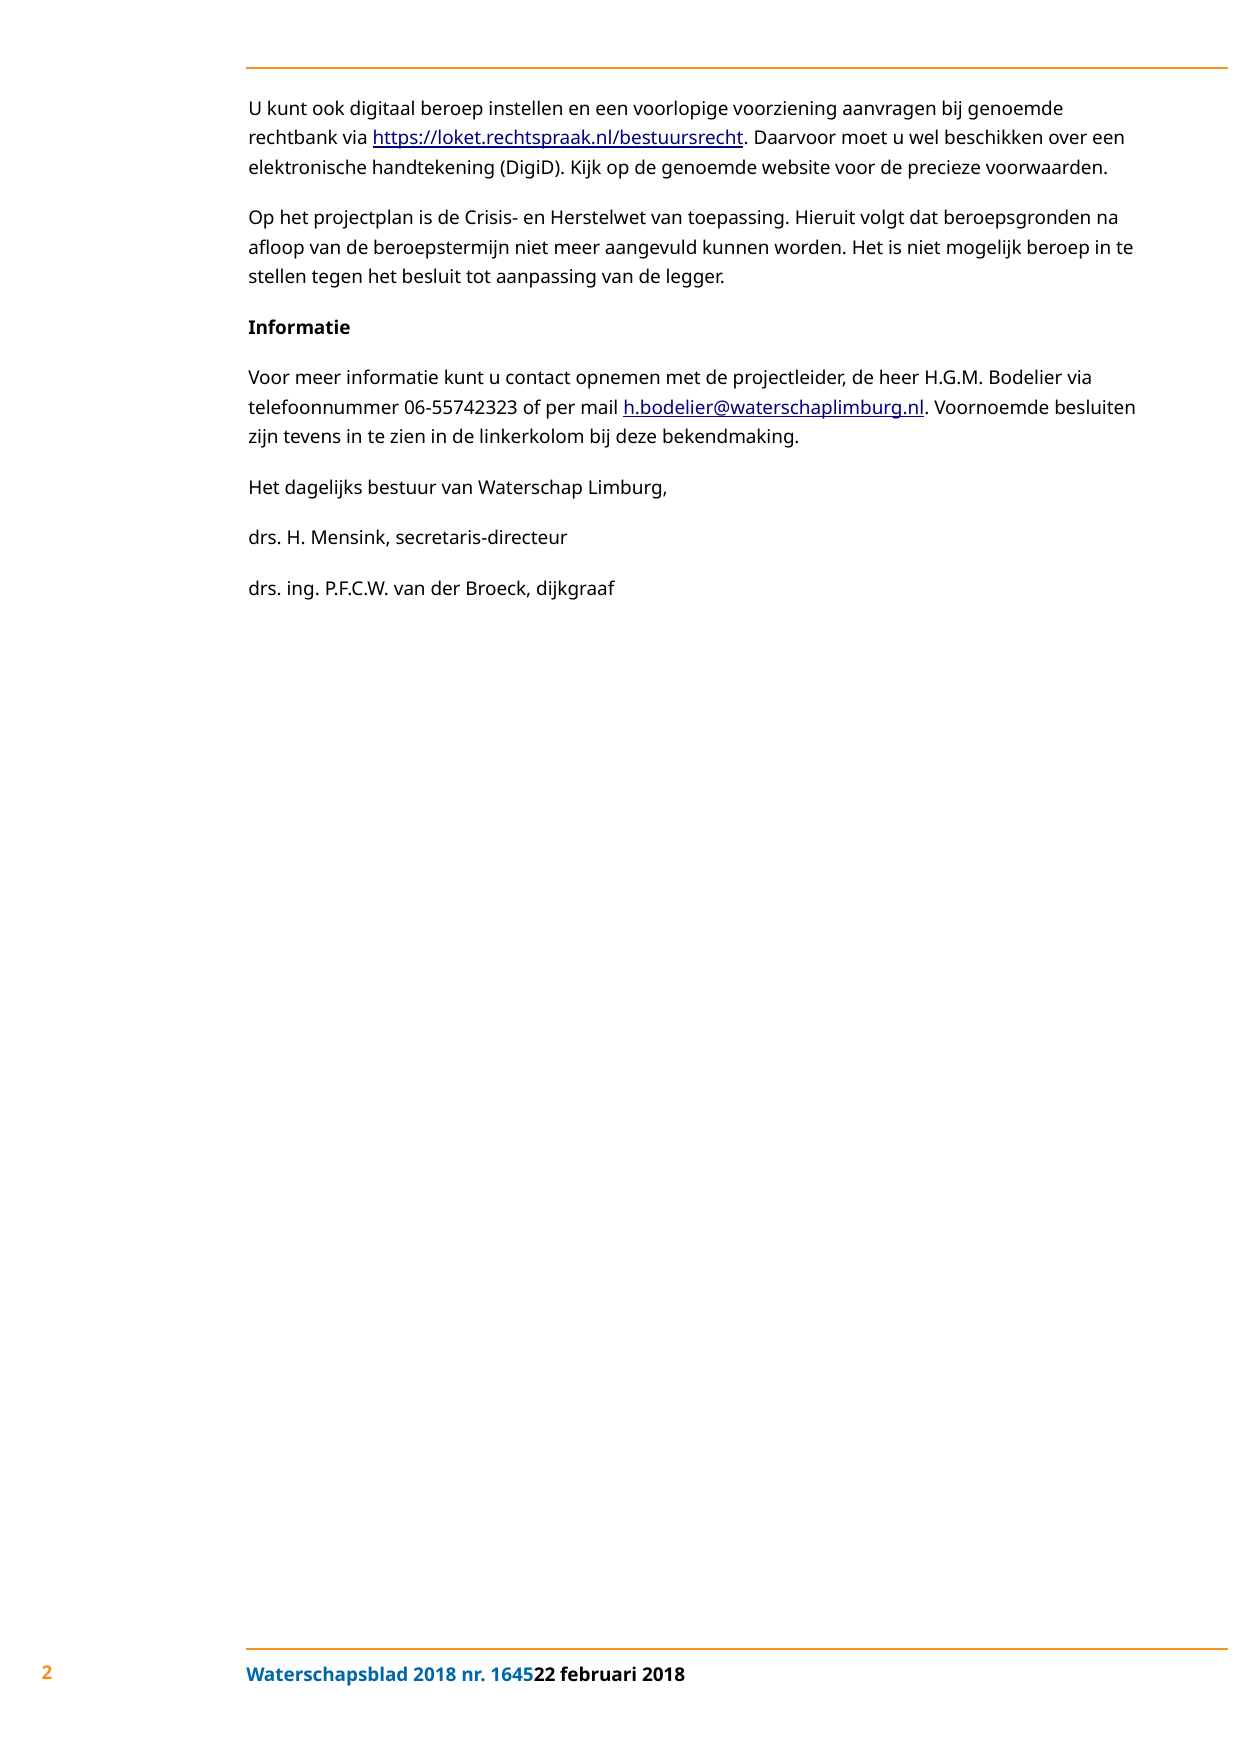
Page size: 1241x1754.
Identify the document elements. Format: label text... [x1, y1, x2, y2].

text drs. ing. P.F.C.W. van der Broeck, dijkgraaf [248, 575, 1152, 601]
text Voor meer informatie kunt u contact opnemen met de projectleider, de heer H.G.M. Bodelier via telefoonnummer 06-55742323 of per mail h.bodelier@waterschaplimburg.nl. Voornoemde besluiten zijn tevens in te zien in de linkerkolom bij deze bekendmaking. [248, 364, 1152, 449]
text Het dagelijks bestuur van Waterschap Limburg, [248, 474, 1152, 500]
text Informatie [248, 314, 1152, 340]
text U kunt ook digitaal beroep instellen en een voorlopige voorziening aanvragen bij genoemde rechtbank via https://loket.rechtspraak.nl/bestuursrecht. Daarvoor moet u wel beschikken over een elektronische handtekening (DigiD). Kijk op de genoemde website voor de precieze voorwaarden. [248, 95, 1152, 180]
picture [41, 47, 231, 172]
text drs. H. Mensink, secretaris-directeur [248, 524, 1152, 550]
text Op het projectplan is de Crisis- en Herstelwet van toepassing. Hieruit volgt dat beroepsgronden na afloop van de beroepstermijn niet meer aangevuld kunnen worden. Het is niet mogelijk beroep in te stellen tegen het besluit tot aanpassing van de legger. [248, 204, 1152, 289]
